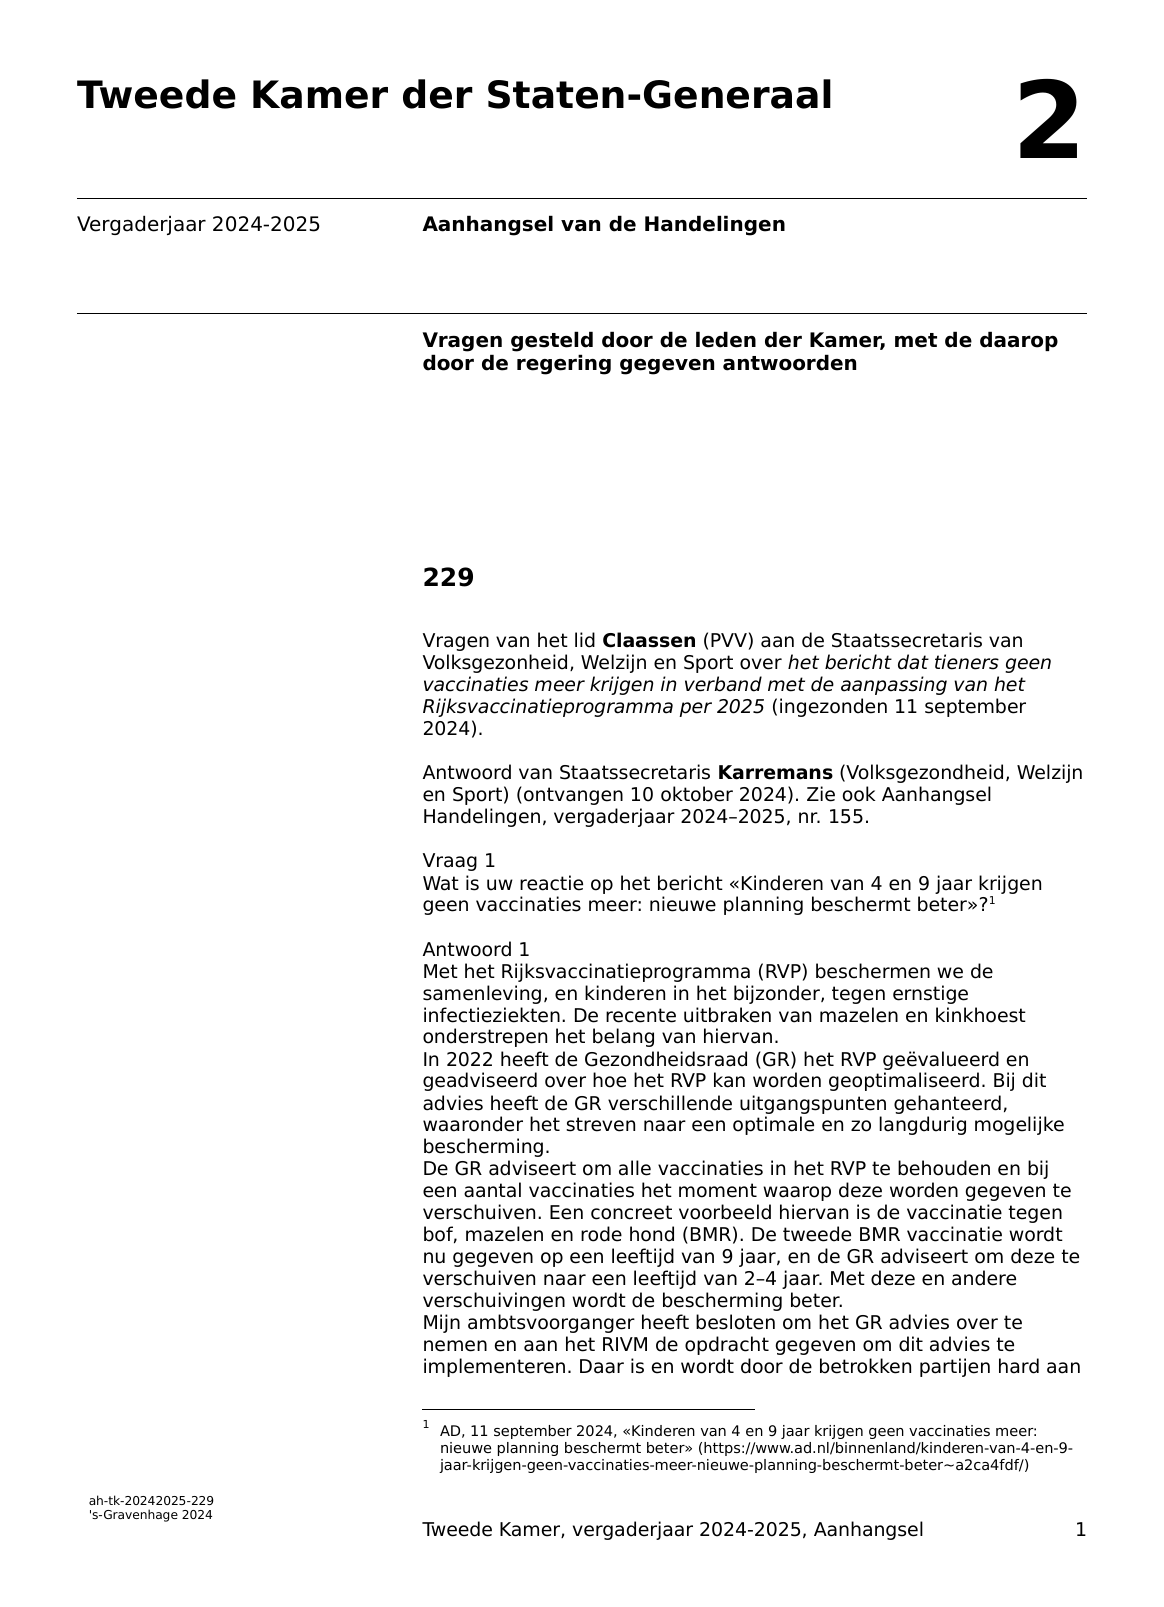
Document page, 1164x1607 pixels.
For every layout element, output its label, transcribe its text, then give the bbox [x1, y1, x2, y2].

text ah-tk-20242025-229 [88, 1494, 323, 1508]
text Met het Rijksvaccinatieprogramma (RVP) beschermen we de samenleving, en kinderen in het bijzonder, tegen ernstige infectieziekten. De recente uitbraken van mazelen en kinkhoest onderstrepen het belang van hiervan. [422, 961, 1087, 1048]
table_header 2 [886, 59, 1087, 198]
table_cell Vragen gesteld door de leden der Kamer, met de daarop door de regering gegeven antwoorden [422, 314, 1087, 375]
table_header Tweede Kamer der Staten-Generaal [77, 59, 886, 198]
text Mijn ambtsvoorganger heeft besloten om het GR advies over te nemen en aan het RIVM de opdracht gegeven om dit advies te implementeren. Daar is en wordt door de betrokken partijen hard aan [422, 1312, 1087, 1378]
table_cell Aanhangsel van de Handelingen [422, 199, 1087, 313]
text In 2022 heeft de Gezondheidsraad (GR) het RVP geëvalueerd en geadviseerd over hoe het RVP kan worden geoptimaliseerd. Bij dit advies heeft de GR verschillende uitgangspunten gehanteerd, waaronder het streven naar een optimale en zo langdurig mogelijke bescherming. [422, 1048, 1087, 1158]
text 229 [422, 563, 1087, 592]
table_cell [77, 314, 422, 375]
text Vraag 1 [422, 850, 1087, 872]
text 's-Gravenhage 2024 [88, 1508, 323, 1522]
table_cell Vergaderjaar 2024-2025 [77, 199, 422, 313]
text Antwoord van Staatssecretaris Karremans (Volksgezondheid, Welzijn en Sport) (ontvangen 10 oktober 2024). Zie ook Aanhangsel Handelingen, vergaderjaar 2024–2025, nr. 155. [422, 762, 1087, 828]
text Wat is uw reactie op het bericht «Kinderen van 4 en 9 jaar krijgen geen vaccinaties meer: nieuwe planning beschermt beter»? [422, 872, 1087, 916]
text De GR adviseert om alle vaccinaties in het RVP te behouden en bij een aantal vaccinaties het moment waarop deze worden gegeven te verschuiven. Een concreet voorbeeld hiervan is de vaccinatie tegen bof, mazelen en rode hond (BMR). De tweede BMR vaccinatie wordt nu gegeven op een leeftijd van 9 jaar, en de GR adviseert om deze te verschuiven naar een leeftijd van 2–4 jaar. Met deze en andere verschuivingen wordt de bescherming beter. [422, 1158, 1087, 1312]
text Vragen van het lid Claassen (PVV) aan de Staatssecretaris van Volksgezonheid, Welzijn en Sport over het bericht dat tieners geen vaccinaties meer krijgen in verband met de aanpassing van het Rijksvaccinatieprogramma per 2025 (ingezonden 11 september 2024). [422, 630, 1087, 740]
text Antwoord 1 [422, 938, 1087, 961]
text AD, 11 september 2024, «Kinderen van 4 en 9 jaar krijgen geen vaccinaties meer: nieuwe planning beschermt beter» (https://www.ad.nl/binnenland/kinderen-van-4-en-9-jaar-krijgen-geen-vaccinaties-meer-nieuwe-planning-beschermt-beter~a2ca4fdf/) [422, 1418, 1087, 1474]
